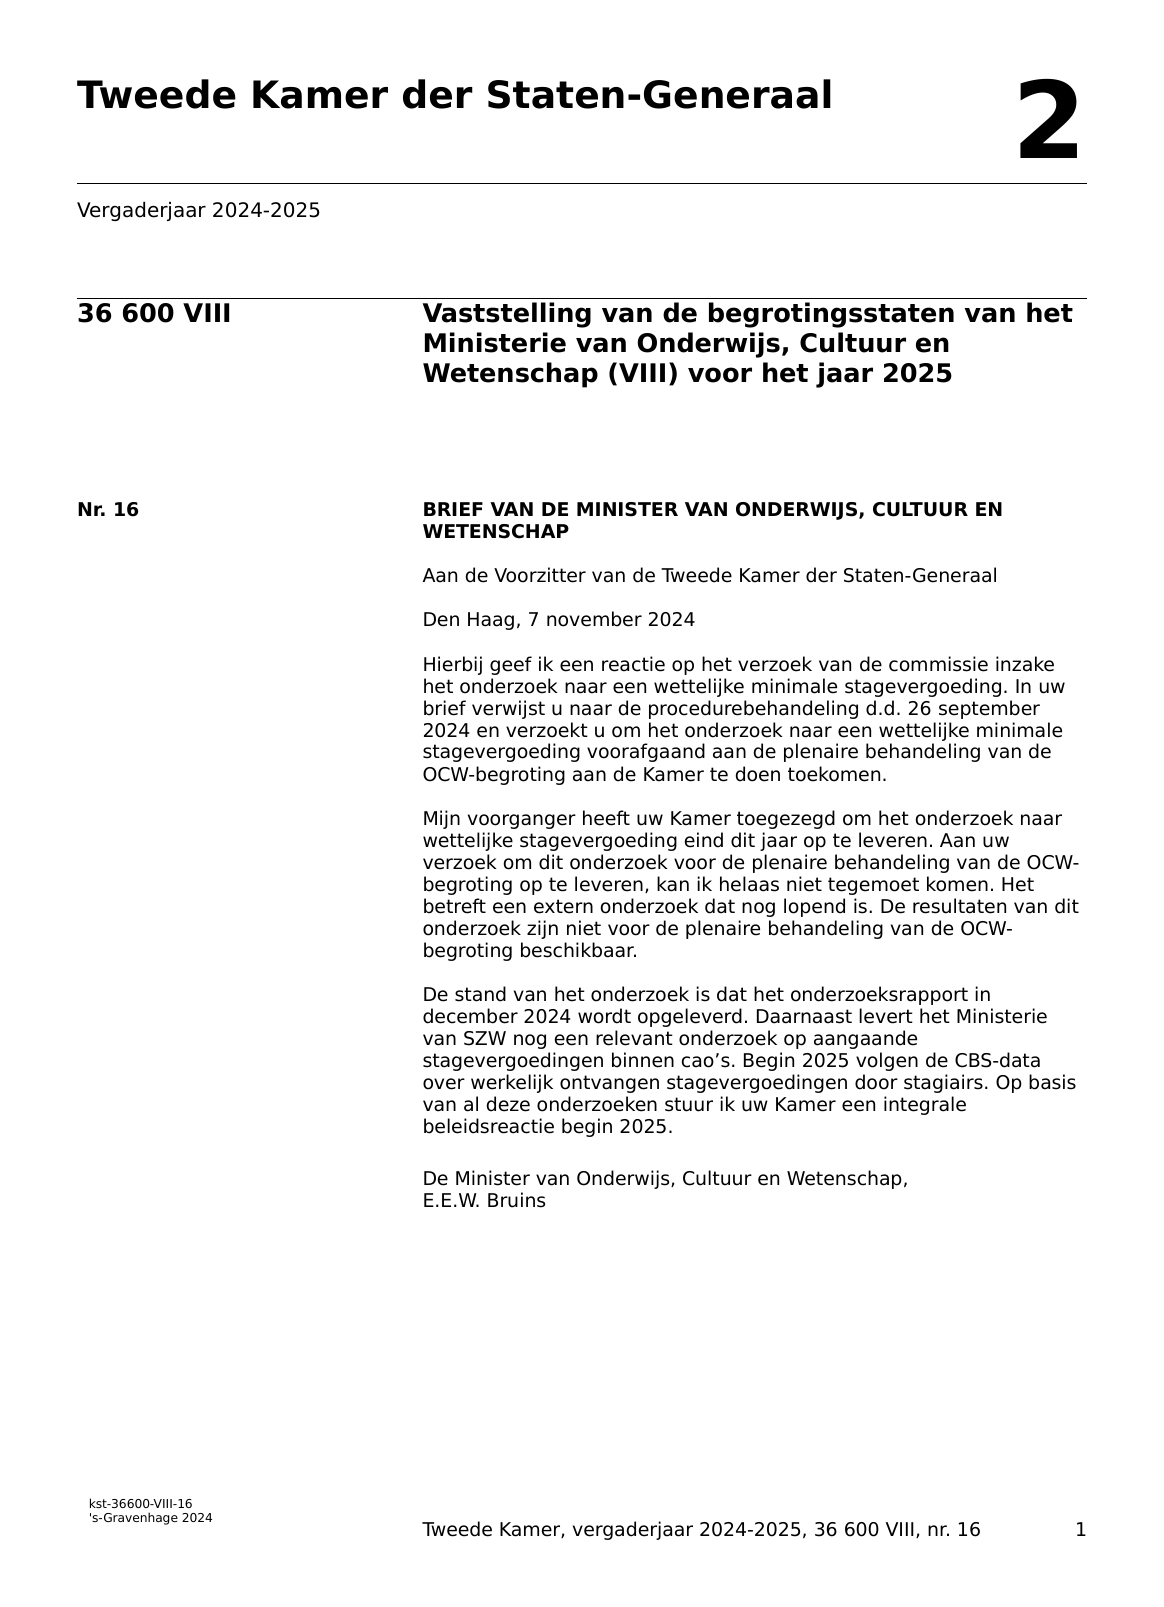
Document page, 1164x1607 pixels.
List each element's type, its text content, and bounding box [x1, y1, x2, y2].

table_header Tweede Kamer der Staten-Generaal [77, 59, 886, 183]
text kst-36600-VIII-16 [88, 1497, 323, 1511]
subtitle Nr. 16 BRIEF VAN DE MINISTER VAN ONDERWIJS, CULTUUR EN WETENSCHAP [77, 499, 1087, 543]
text De Minister van Onderwijs, Cultuur en Wetenschap, E.E.W. Bruins [422, 1167, 1087, 1211]
text Hierbij geef ik een reactie op het verzoek van de commissie inzake het onderzoek naar een wettelijke minimale stagevergoeding. In uw brief verwijst u naar de procedurebehandeling d.d. 26 september 2024 en verzoekt u om het onderzoek naar een wettelijke minimale stagevergoeding voorafgaand aan de plenaire behandeling van de OCW-begroting aan de Kamer te doen toekomen. [422, 653, 1087, 785]
text 's-Gravenhage 2024 [88, 1511, 323, 1525]
table_header 2 [886, 59, 1087, 183]
text Aan de Voorzitter van de Tweede Kamer der Staten-Generaal [422, 565, 1087, 587]
text Den Haag, 7 november 2024 [422, 609, 1087, 631]
subtitle 36 600 VIII Vaststelling van de begrotingsstaten van het Ministerie van Onderwijs, Cultuur en Wetenschap (VIII) voor het jaar 2025 [77, 299, 1087, 388]
table_cell Vergaderjaar 2024-2025 [77, 184, 1087, 298]
text Mijn voorganger heeft uw Kamer toegezegd om het onderzoek naar wettelijke stagevergoeding eind dit jaar op te leveren. Aan uw verzoek om dit onderzoek voor de plenaire behandeling van de OCW-begroting op te leveren, kan ik helaas niet tegemoet komen. Het betreft een extern onderzoek dat nog lopend is. De resultaten van dit onderzoek zijn niet voor de plenaire behandeling van de OCW-begroting beschikbaar. [422, 808, 1087, 961]
text De stand van het onderzoek is dat het onderzoeksrapport in december 2024 wordt opgeleverd. Daarnaast levert het Ministerie van SZW nog een relevant onderzoek op aangaande stagevergoedingen binnen cao’s. Begin 2025 volgen de CBS-data over werkelijk ontvangen stagevergoedingen door stagiairs. Op basis van al deze onderzoeken stuur ik uw Kamer een integrale beleidsreactie begin 2025. [422, 984, 1087, 1137]
